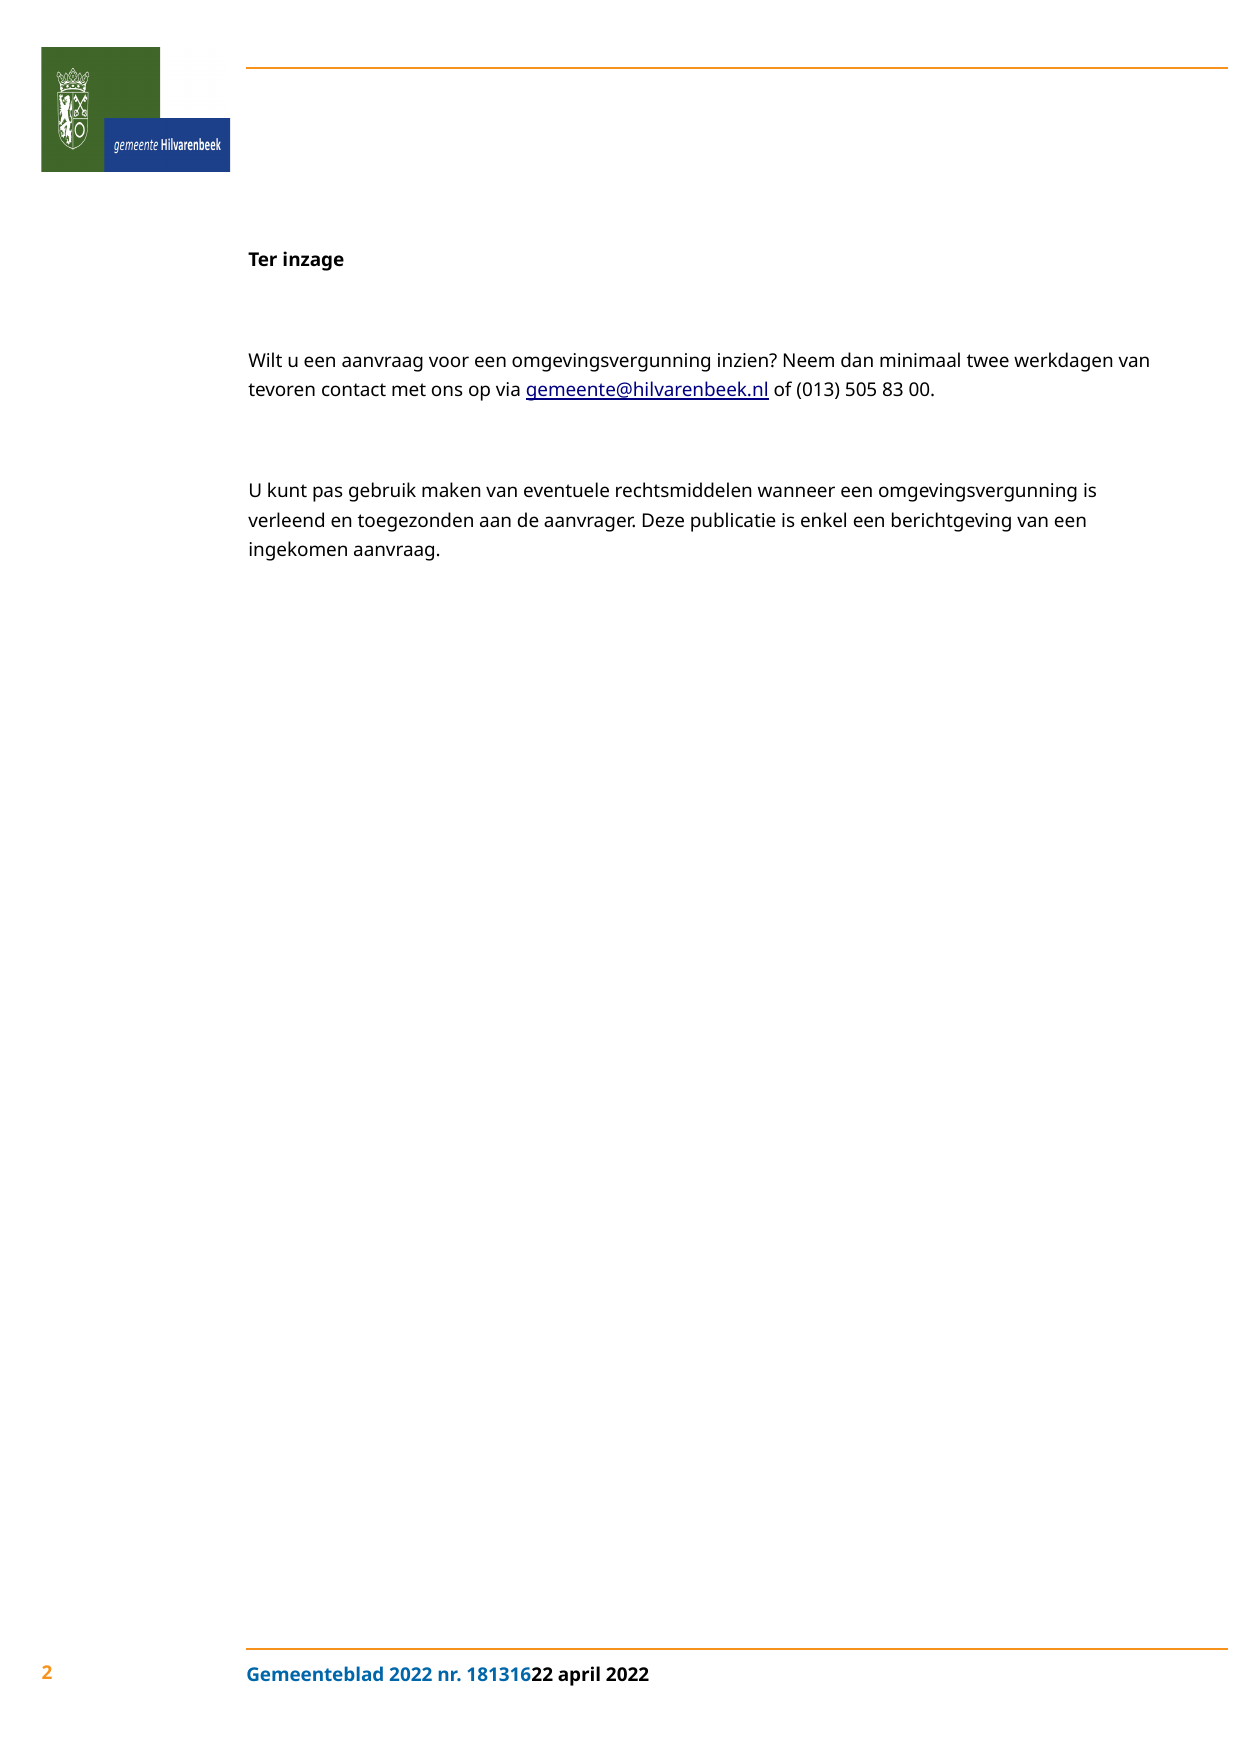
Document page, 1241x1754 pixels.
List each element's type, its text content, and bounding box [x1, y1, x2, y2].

text Ter inzage [248, 246, 1152, 272]
picture [41, 47, 231, 172]
text U kunt pas gebruik maken van eventuele rechtsmiddelen wanneer een omgevingsvergunning is verleend en toegezonden aan de aanvrager. Deze publicatie is enkel een berichtgeving van een ingekomen aanvraag. [248, 477, 1152, 562]
text Wilt u een aanvraag voor een omgevingsvergunning inzien? Neem dan minimaal twee werkdagen van tevoren contact met ons op via gemeente@hilvarenbeek.nl of (013) 505 83 00. [248, 347, 1152, 402]
